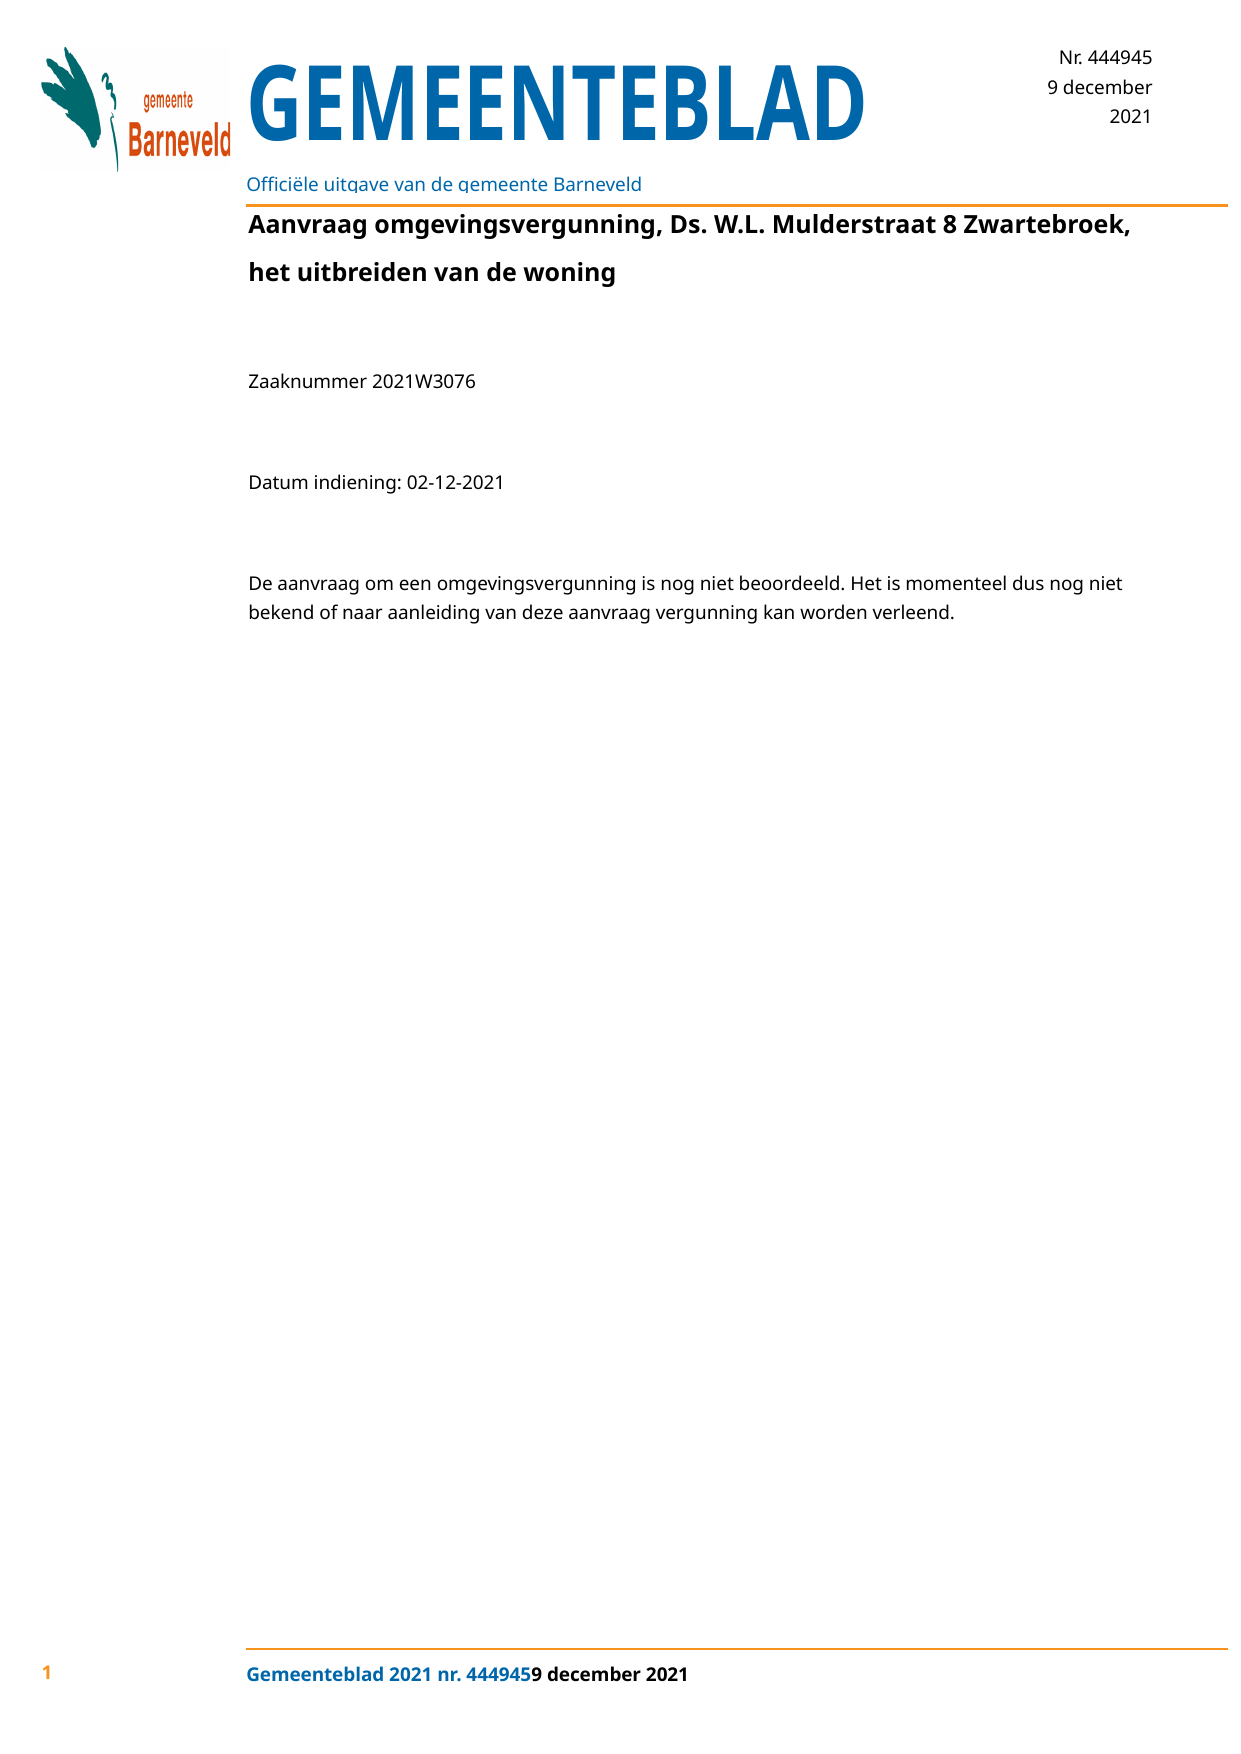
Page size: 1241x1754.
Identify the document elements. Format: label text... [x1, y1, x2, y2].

text Aanvraag omgevingsvergunning, Ds. W.L. Mulderstraat 8 Zwartebroek, het uitbreiden van de woning [248, 207, 1152, 288]
picture [41, 47, 231, 172]
text Zaaknummer 2021W3076 [248, 368, 1152, 394]
text Datum indiening: 02-12-2021 [248, 469, 1152, 495]
text De aanvraag om een omgevingsvergunning is nog niet beoordeeld. Het is momenteel dus nog niet bekend of naar aanleiding van deze aanvraag vergunning kan worden verleend. [248, 570, 1152, 625]
